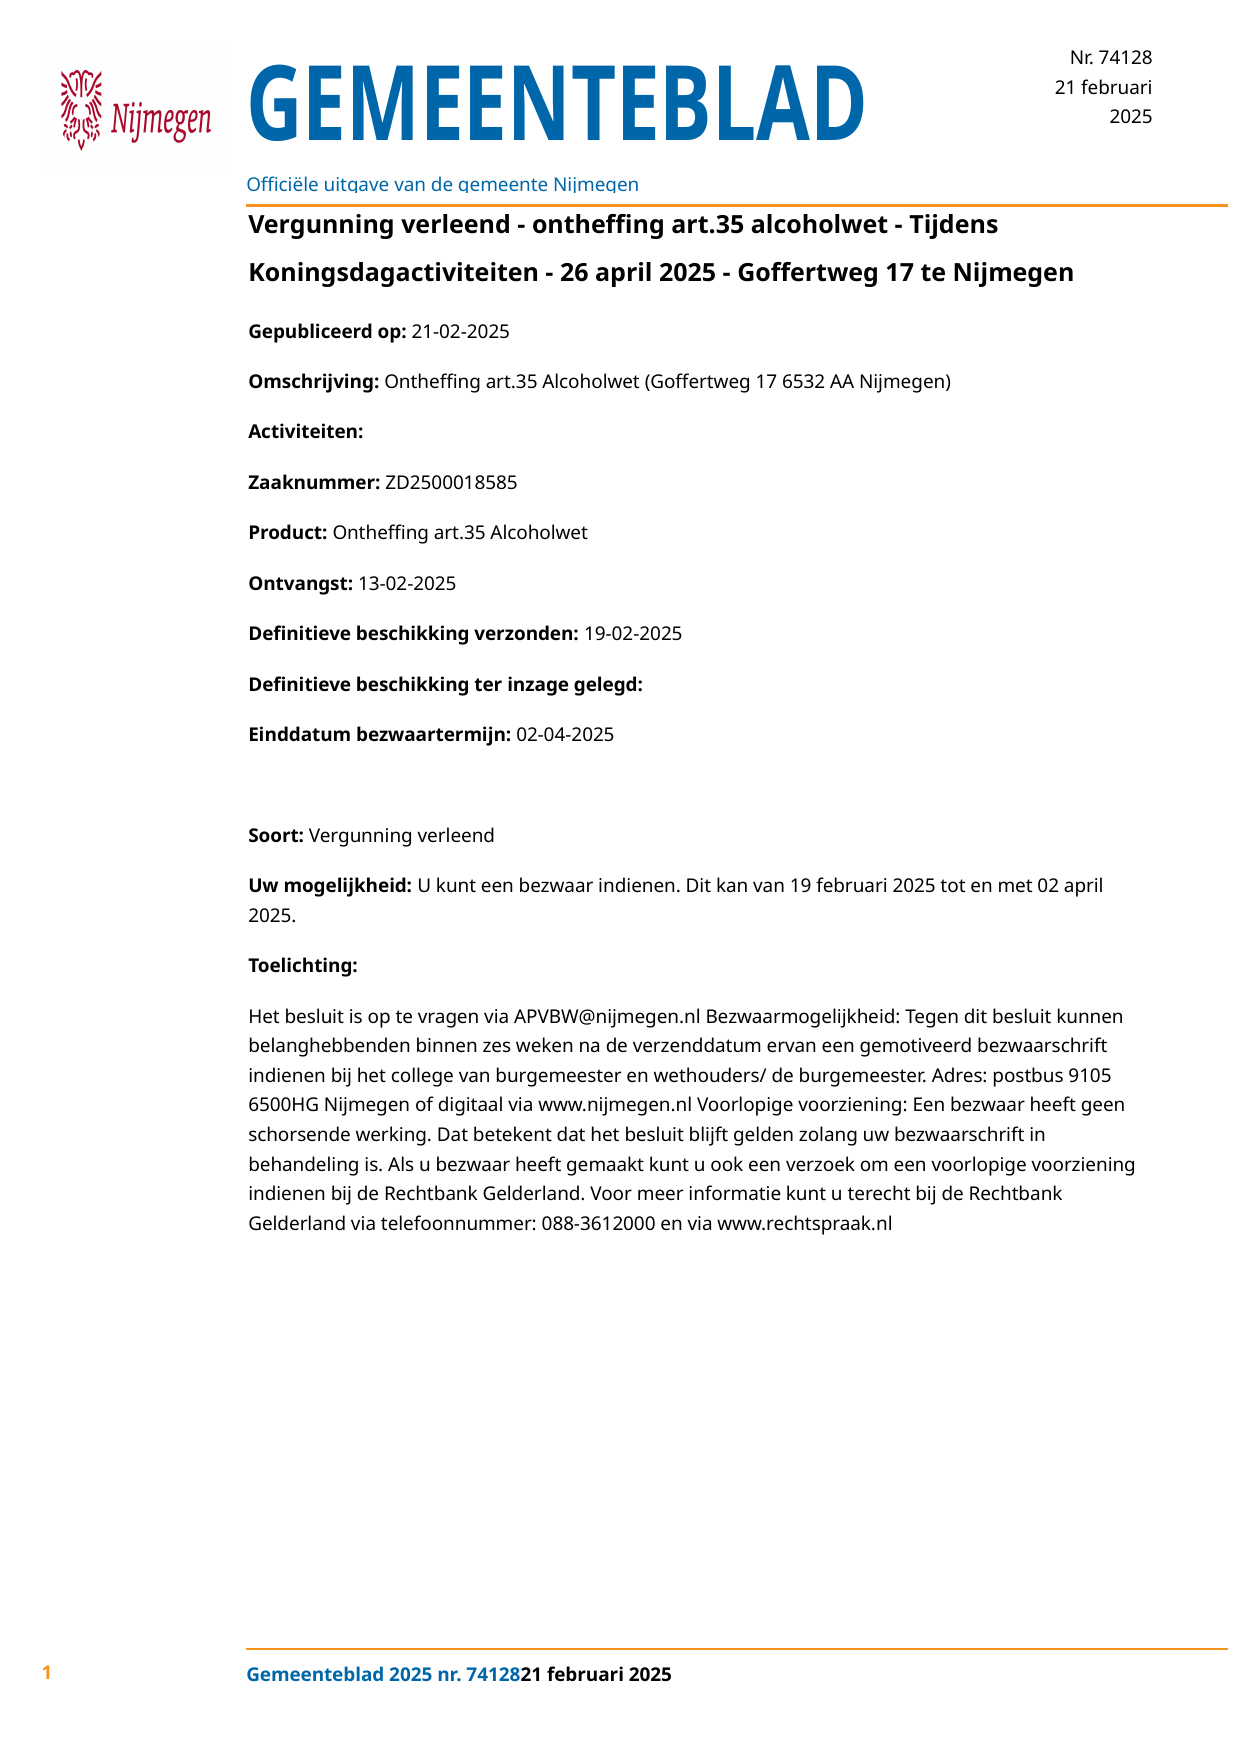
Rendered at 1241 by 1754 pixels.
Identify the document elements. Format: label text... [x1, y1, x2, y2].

picture [41, 47, 231, 172]
text Toelichting: [248, 952, 1152, 978]
text Einddatum bezwaartermijn: 02-04-2025 [248, 721, 1152, 747]
text Vergunning verleend - ontheffing art.35 alcoholwet - Tijdens Koningsdagactiviteiten - 26 april 2025 - Goffertweg 17 te Nijmegen [248, 207, 1152, 288]
text Uw mogelijkheid: U kunt een bezwaar indienen. Dit kan van 19 februari 2025 tot en met 02 april 2025. [248, 872, 1152, 928]
text Definitieve beschikking ter inzage gelegd: [248, 671, 1152, 697]
text Het besluit is op te vragen via APVBW@nijmegen.nl Bezwaarmogelijkheid: Tegen dit besluit kunnen belanghebbenden binnen zes weken na de verzenddatum ervan een gemotiveerd bezwaarschrift indienen bij het college van burgemeester en wethouders/ de burgemeester. Adres: postbus 9105 6500HG Nijmegen of digitaal via www.nijmegen.nl Voorlopige voorziening: Een bezwaar heeft geen schorsende werking. Dat betekent dat het besluit blijft gelden zolang uw bezwaarschrift in behandeling is. Als u bezwaar heeft gemaakt kunt u ook een verzoek om een voorlopige voorziening indienen bij de Rechtbank Gelderland. Voor meer informatie kunt u terecht bij de Rechtbank Gelderland via telefoonnummer: 088-3612000 en via www.rechtspraak.nl [248, 1003, 1152, 1236]
text Product: Ontheffing art.35 Alcoholwet [248, 519, 1152, 545]
text Activiteiten: [248, 419, 1152, 444]
text Gepubliceerd op: 21-02-2025 [248, 318, 1152, 344]
text Zaaknummer: ZD2500018585 [248, 469, 1152, 495]
text Omschrijving: Ontheffing art.35 Alcoholwet (Goffertweg 17 6532 AA Nijmegen) [248, 368, 1152, 394]
text Definitieve beschikking verzonden: 19-02-2025 [248, 620, 1152, 646]
text Soort: Vergunning verleend [248, 822, 1152, 848]
text Ontvangst: 13-02-2025 [248, 570, 1152, 596]
